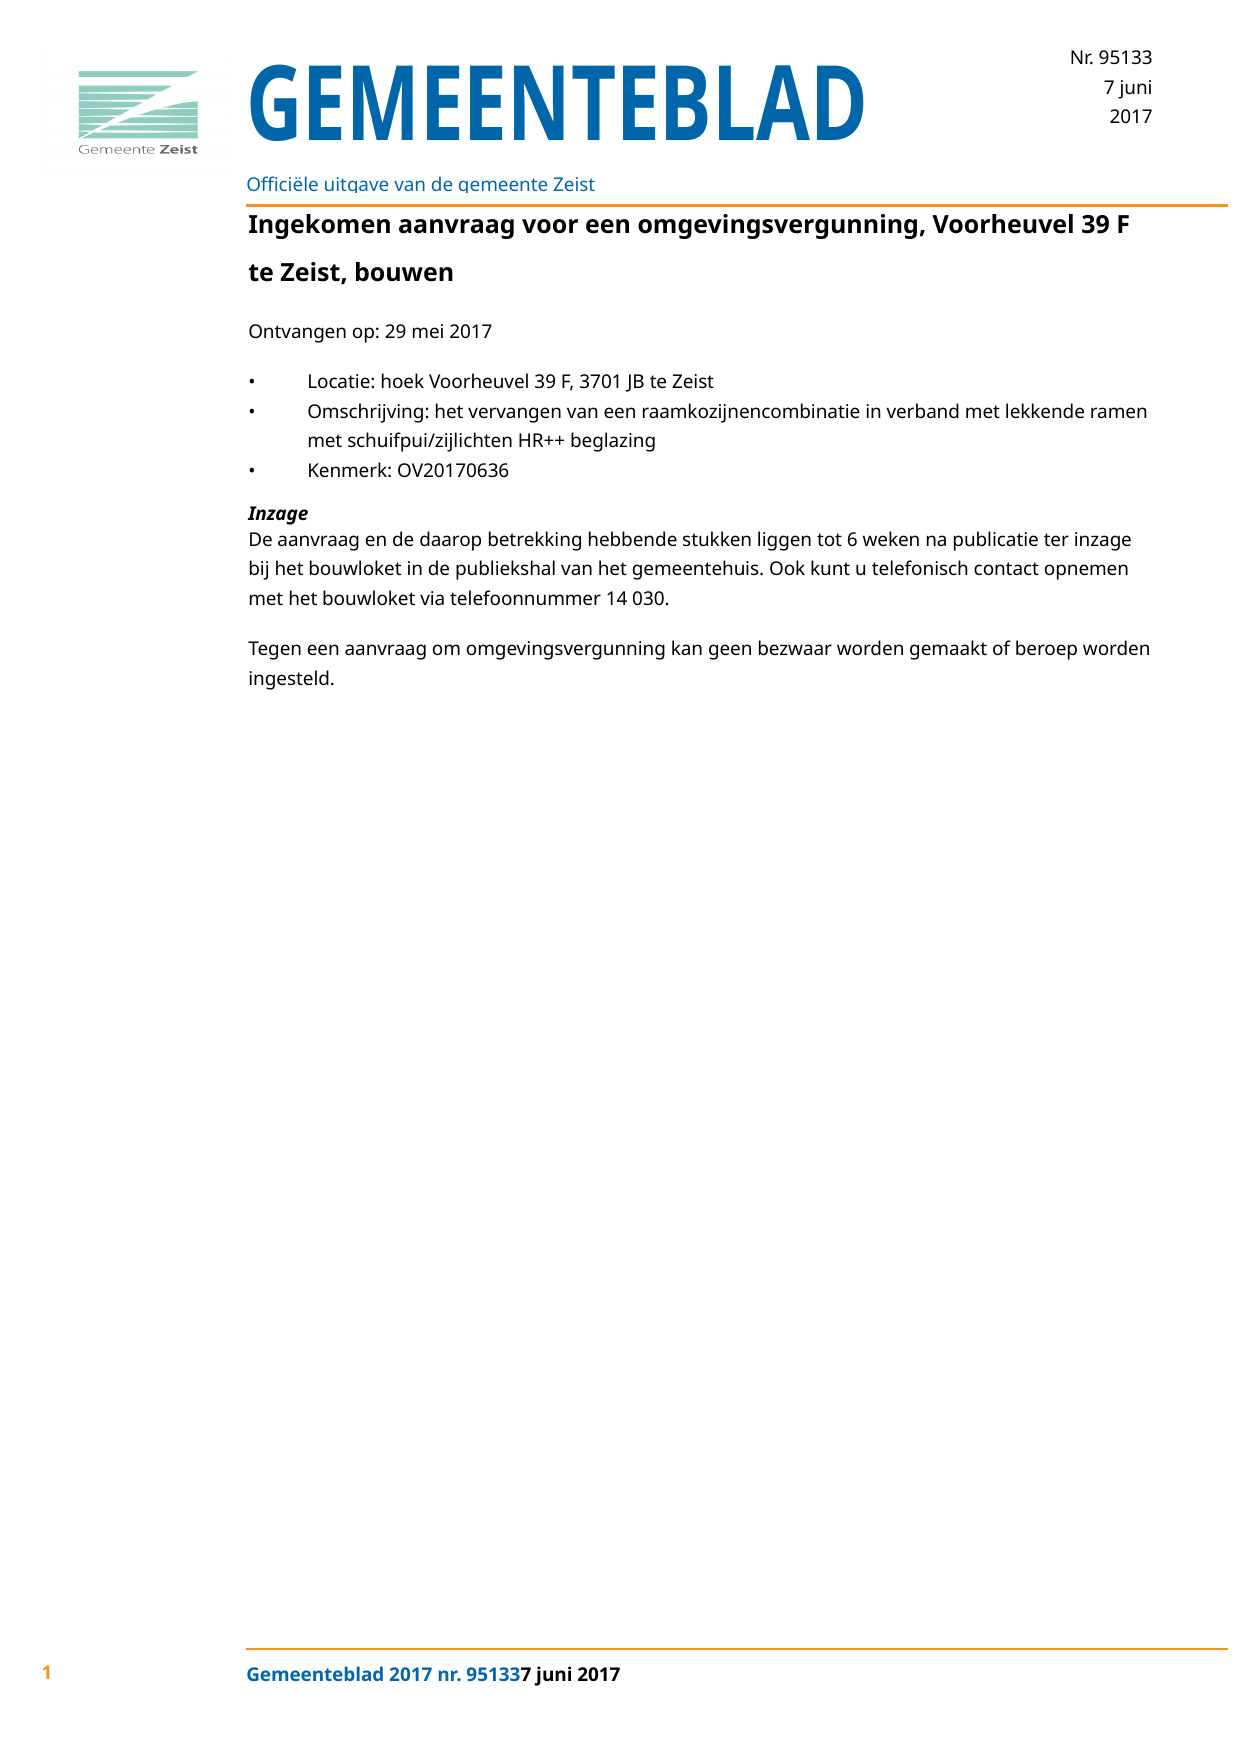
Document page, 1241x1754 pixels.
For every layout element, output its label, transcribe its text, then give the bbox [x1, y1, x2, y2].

text Ingekomen aanvraag voor een omgevingsvergunning, Voorheuvel 39 F te Zeist, bouwen [248, 207, 1152, 288]
list Omschrijving: het vervangen van een raamkozijnencombinatie in verband met lekkende ramen met schuifpui/zijlichten HR++ beglazing [248, 398, 1152, 453]
picture [41, 47, 231, 172]
list Locatie: hoek Voorheuvel 39 F, 3701 JB te Zeist [248, 368, 1152, 394]
text Ontvangen op: 29 mei 2017 [248, 318, 1152, 344]
text Inzage [248, 500, 1152, 526]
list Kenmerk: OV20170636 [248, 457, 1152, 483]
text De aanvraag en de daarop betrekking hebbende stukken liggen tot 6 weken na publicatie ter inzage bij het bouwloket in de publiekshal van het gemeentehuis. Ook kunt u telefonisch contact opnemen met het bouwloket via telefoonnummer 14 030. [248, 526, 1152, 611]
text Tegen een aanvraag om omgevingsvergunning kan geen bezwaar worden gemaakt of beroep worden ingesteld. [248, 636, 1152, 691]
